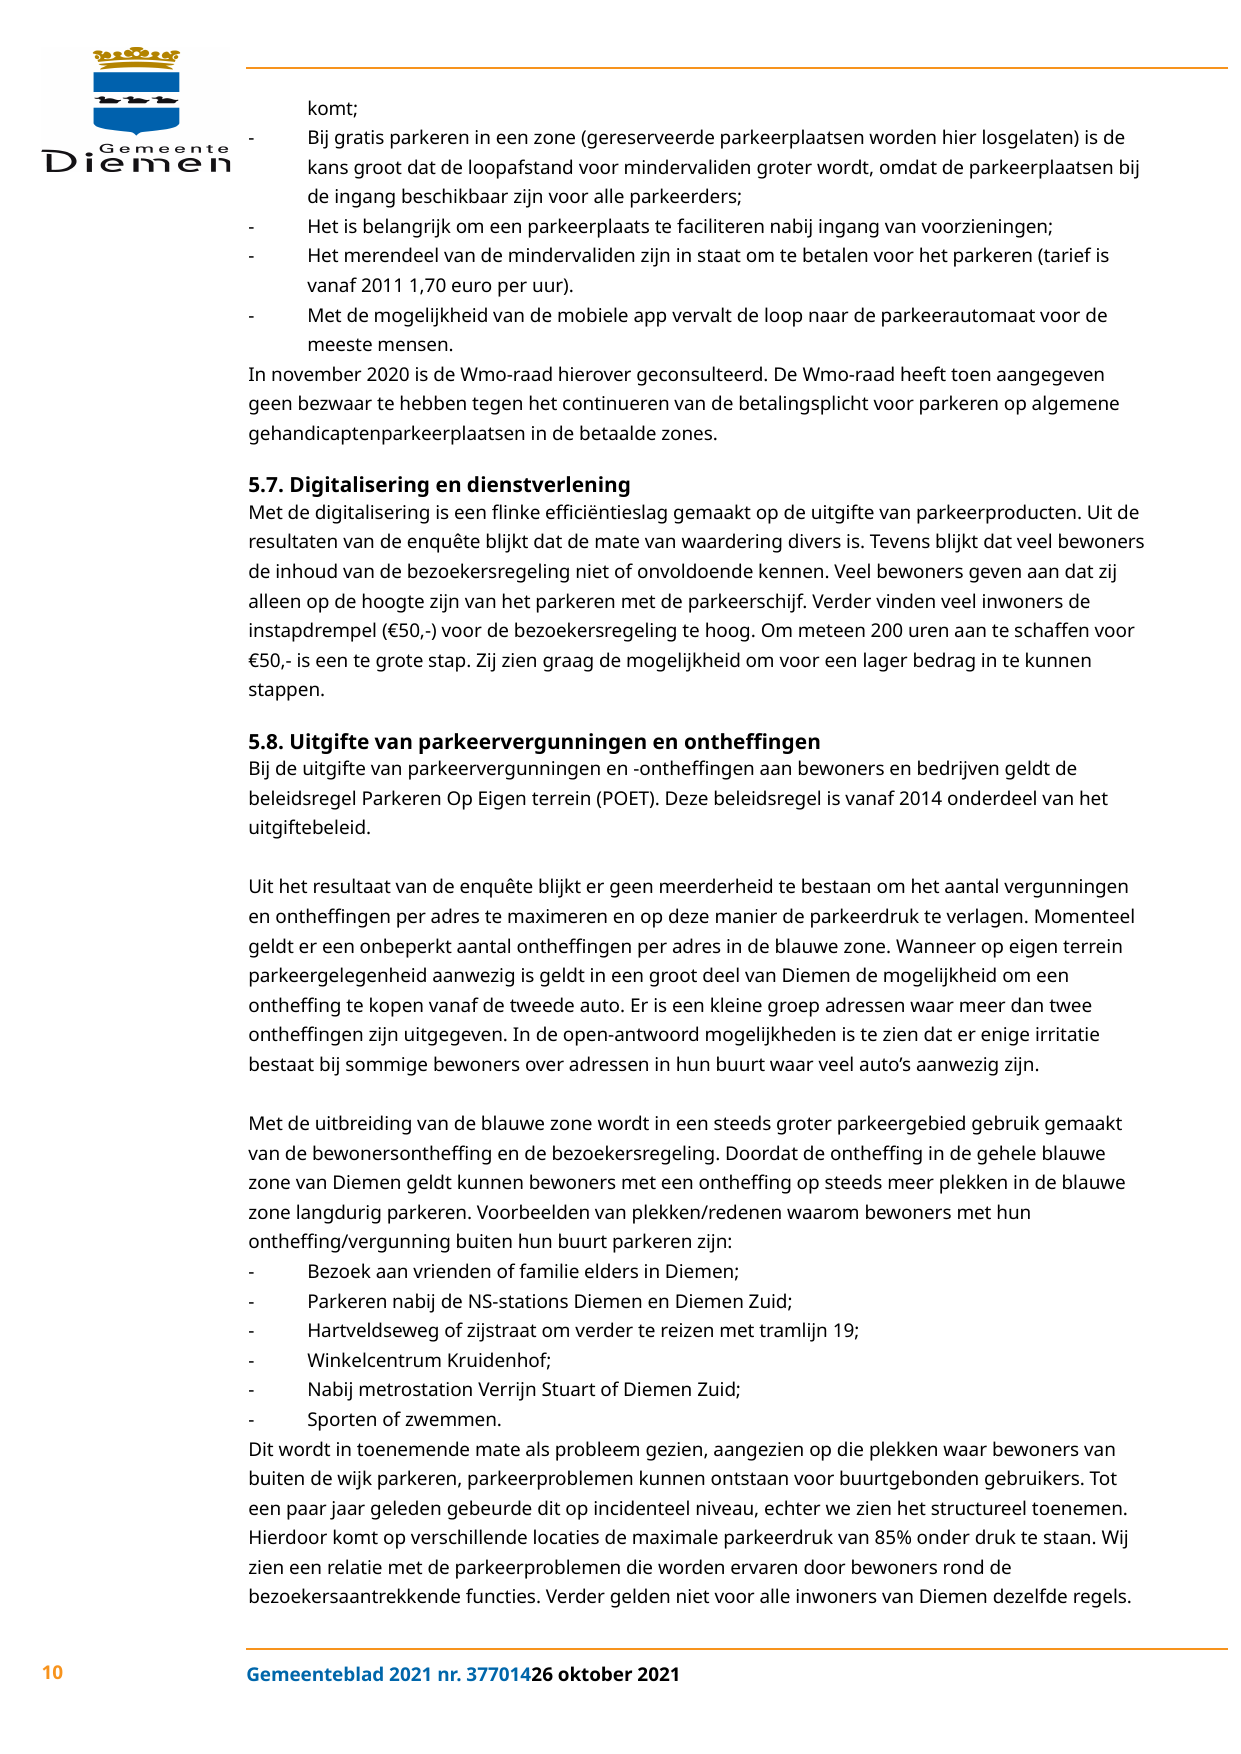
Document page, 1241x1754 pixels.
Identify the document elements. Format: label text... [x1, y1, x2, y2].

list Parkeren nabij de NS-stations Diemen en Diemen Zuid; [248, 1288, 1152, 1314]
text Met de digitalisering is een flinke efficiëntieslag gemaakt op de uitgifte van parkeerproducten. Uit de resultaten van de enquête blijkt dat de mate van waardering divers is. Tevens blijkt dat veel bewoners de inhoud van de bezoekersregeling niet of onvoldoende kennen. Veel bewoners geven aan dat zij alleen op de hoogte zijn van het parkeren met de parkeerschijf. Verder vinden veel inwoners de instapdrempel (€50,-) voor de bezoekersregeling te hoog. Om meteen 200 uren aan te schaffen voor €50,- is een te grote stap. Zij zien graag de mogelijkheid om voor een lager bedrag in te kunnen stappen. [248, 499, 1152, 702]
list Bij gratis parkeren in een zone (gereserveerde parkeerplaatsen worden hier losgelaten) is de kans groot dat de loopafstand voor mindervaliden groter wordt, omdat de parkeerplaatsen bij de ingang beschikbaar zijn voor alle parkeerders; [248, 124, 1152, 209]
list Winkelcentrum Kruidenhof; [248, 1347, 1152, 1373]
text Bij de uitgifte van parkeervergunningen en -ontheffingen aan bewoners en bedrijven geldt de beleidsregel Parkeren Op Eigen terrein (POET). Deze beleidsregel is vanaf 2014 onderdeel van het uitgiftebeleid. [248, 755, 1152, 840]
text Dit wordt in toenemende mate als probleem gezien, aangezien op die plekken waar bewoners van buiten de wijk parkeren, parkeerproblemen kunnen ontstaan voor buurtgebonden gebruikers. Tot een paar jaar geleden gebeurde dit op incidenteel niveau, echter we zien het structureel toenemen. Hierdoor komt op verschillende locaties de maximale parkeerdruk van 85% onder druk te staan. Wij zien een relatie met de parkeerproblemen die worden ervaren door bewoners rond de bezoekersaantrekkende functies. Verder gelden niet voor alle inwoners van Diemen dezelfde regels. [248, 1436, 1152, 1609]
text 5.8. Uitgifte van parkeervergunningen en ontheffingen [248, 727, 1152, 755]
list Bezoek aan vrienden of familie elders in Diemen; [248, 1258, 1152, 1284]
picture [41, 47, 231, 172]
text In november 2020 is de Wmo-raad hierover geconsulteerd. De Wmo-raad heeft toen aangegeven geen bezwaar te hebben tegen het continueren van de betalingsplicht voor parkeren op algemene gehandicaptenparkeerplaatsen in de betaalde zones. [248, 361, 1152, 446]
list Het is belangrijk om een parkeerplaats te faciliteren nabij ingang van voorzieningen; [248, 213, 1152, 239]
text 5.7. Digitalisering en dienstverlening [248, 471, 1152, 499]
list Met de mogelijkheid van de mobiele app vervalt de loop naar de parkeerautomaat voor de meeste mensen. [248, 302, 1152, 357]
list Het merendeel van de mindervaliden zijn in staat om te betalen voor het parkeren (tarief is vanaf 2011 1,70 euro per uur). [248, 243, 1152, 298]
list Sporten of zwemmen. [248, 1406, 1152, 1432]
list komt; [248, 95, 1152, 121]
list Hartveldseweg of zijstraat om verder te reizen met tramlijn 19; [248, 1317, 1152, 1343]
text Uit het resultaat van de enquête blijkt er geen meerderheid te bestaan om het aantal vergunningen en ontheffingen per adres te maximeren en op deze manier de parkeerdruk te verlagen. Momenteel geldt er een onbeperkt aantal ontheffingen per adres in de blauwe zone. Wanneer op eigen terrein parkeergelegenheid aanwezig is geldt in een groot deel van Diemen de mogelijkheid om een ontheffing te kopen vanaf de tweede auto. Er is een kleine groep adressen waar meer dan twee ontheffingen zijn uitgegeven. In de open-antwoord mogelijkheden is te zien dat er enige irritatie bestaat bij sommige bewoners over adressen in hun buurt waar veel auto’s aanwezig zijn. [248, 874, 1152, 1077]
text Met de uitbreiding van de blauwe zone wordt in een steeds groter parkeergebied gebruik gemaakt van de bewonersontheffing en de bezoekersregeling. Doordat de ontheffing in de gehele blauwe zone van Diemen geldt kunnen bewoners met een ontheffing op steeds meer plekken in de blauwe zone langdurig parkeren. Voorbeelden van plekken/redenen waarom bewoners met hun ontheffing/vergunning buiten hun buurt parkeren zijn: [248, 1110, 1152, 1254]
list Nabij metrostation Verrijn Stuart of Diemen Zuid; [248, 1377, 1152, 1402]
